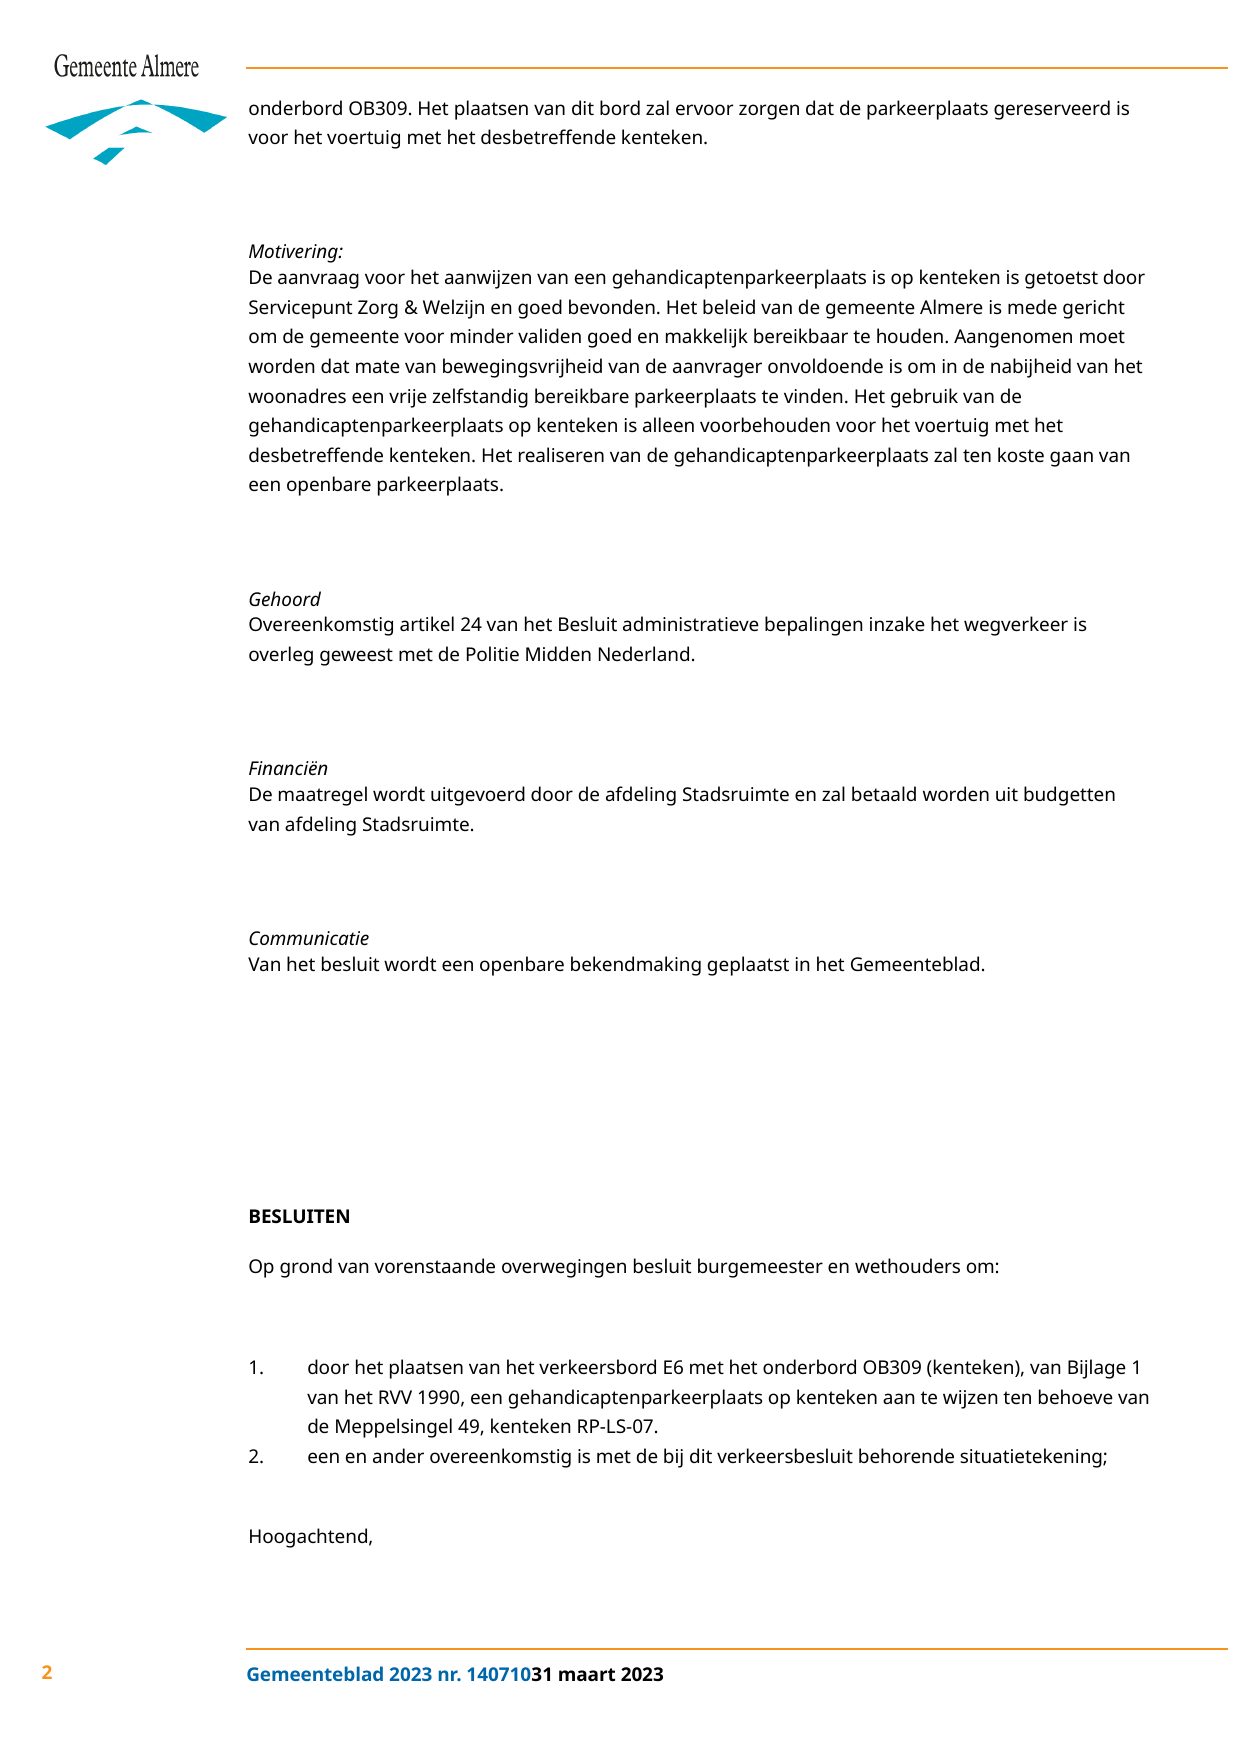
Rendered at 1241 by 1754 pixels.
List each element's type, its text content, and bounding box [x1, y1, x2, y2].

text Hoogachtend, [248, 1523, 1152, 1549]
text Gehoord [248, 586, 1152, 612]
text De maatregel wordt uitgevoerd door de afdeling Stadsruimte en zal betaald worden uit budgetten van afdeling Stadsruimte. [248, 781, 1152, 837]
text De aanvraag voor het aanwijzen van een gehandicaptenparkeerplaats is op kenteken is getoetst door Servicepunt Zorg & Welzijn en goed bevonden. Het beleid van de gemeente Almere is mede gericht om de gemeente voor minder validen goed en makkelijk bereikbaar te houden. Aangenomen moet worden dat mate van bewegingsvrijheid van de aanvrager onvoldoende is om in de nabijheid van het woonadres een vrije zelfstandig bereikbare parkeerplaats te vinden. Het gebruik van de gehandicaptenparkeerplaats op kenteken is alleen voorbehouden voor het voertuig met het desbetreffende kenteken. Het realiseren van de gehandicaptenparkeerplaats zal ten koste gaan van een openbare parkeerplaats. [248, 264, 1152, 497]
text Overeenkomstig artikel 24 van het Besluit administratieve bepalingen inzake het wegverkeer is overleg geweest met de Politie Midden Nederland. [248, 612, 1152, 667]
picture [41, 47, 231, 172]
text Van het besluit wordt een openbare bekendmaking geplaatst in het Gemeenteblad. [248, 951, 1152, 977]
list een en ander overeenkomstig is met de bij dit verkeersbesluit behorende situatietekening; [248, 1443, 1152, 1469]
text Financiën [248, 756, 1152, 781]
text BESLUITEN [248, 1203, 1152, 1229]
text Communicatie [248, 925, 1152, 951]
text onderbord OB309. Het plaatsen van dit bord zal ervoor zorgen dat de parkeerplaats gereserveerd is voor het voertuig met het desbetreffende kenteken. [248, 95, 1152, 150]
list door het plaatsen van het verkeersbord E6 met het onderbord OB309 (kenteken), van Bijlage 1 van het RVV 1990, een gehandicaptenparkeerplaats op kenteken aan te wijzen ten behoeve van de Meppelsingel 49, kenteken RP-LS-07. [248, 1354, 1152, 1439]
text Op grond van vorenstaande overwegingen besluit burgemeester en wethouders om: [248, 1253, 1152, 1279]
text Motivering: [248, 239, 1152, 264]
